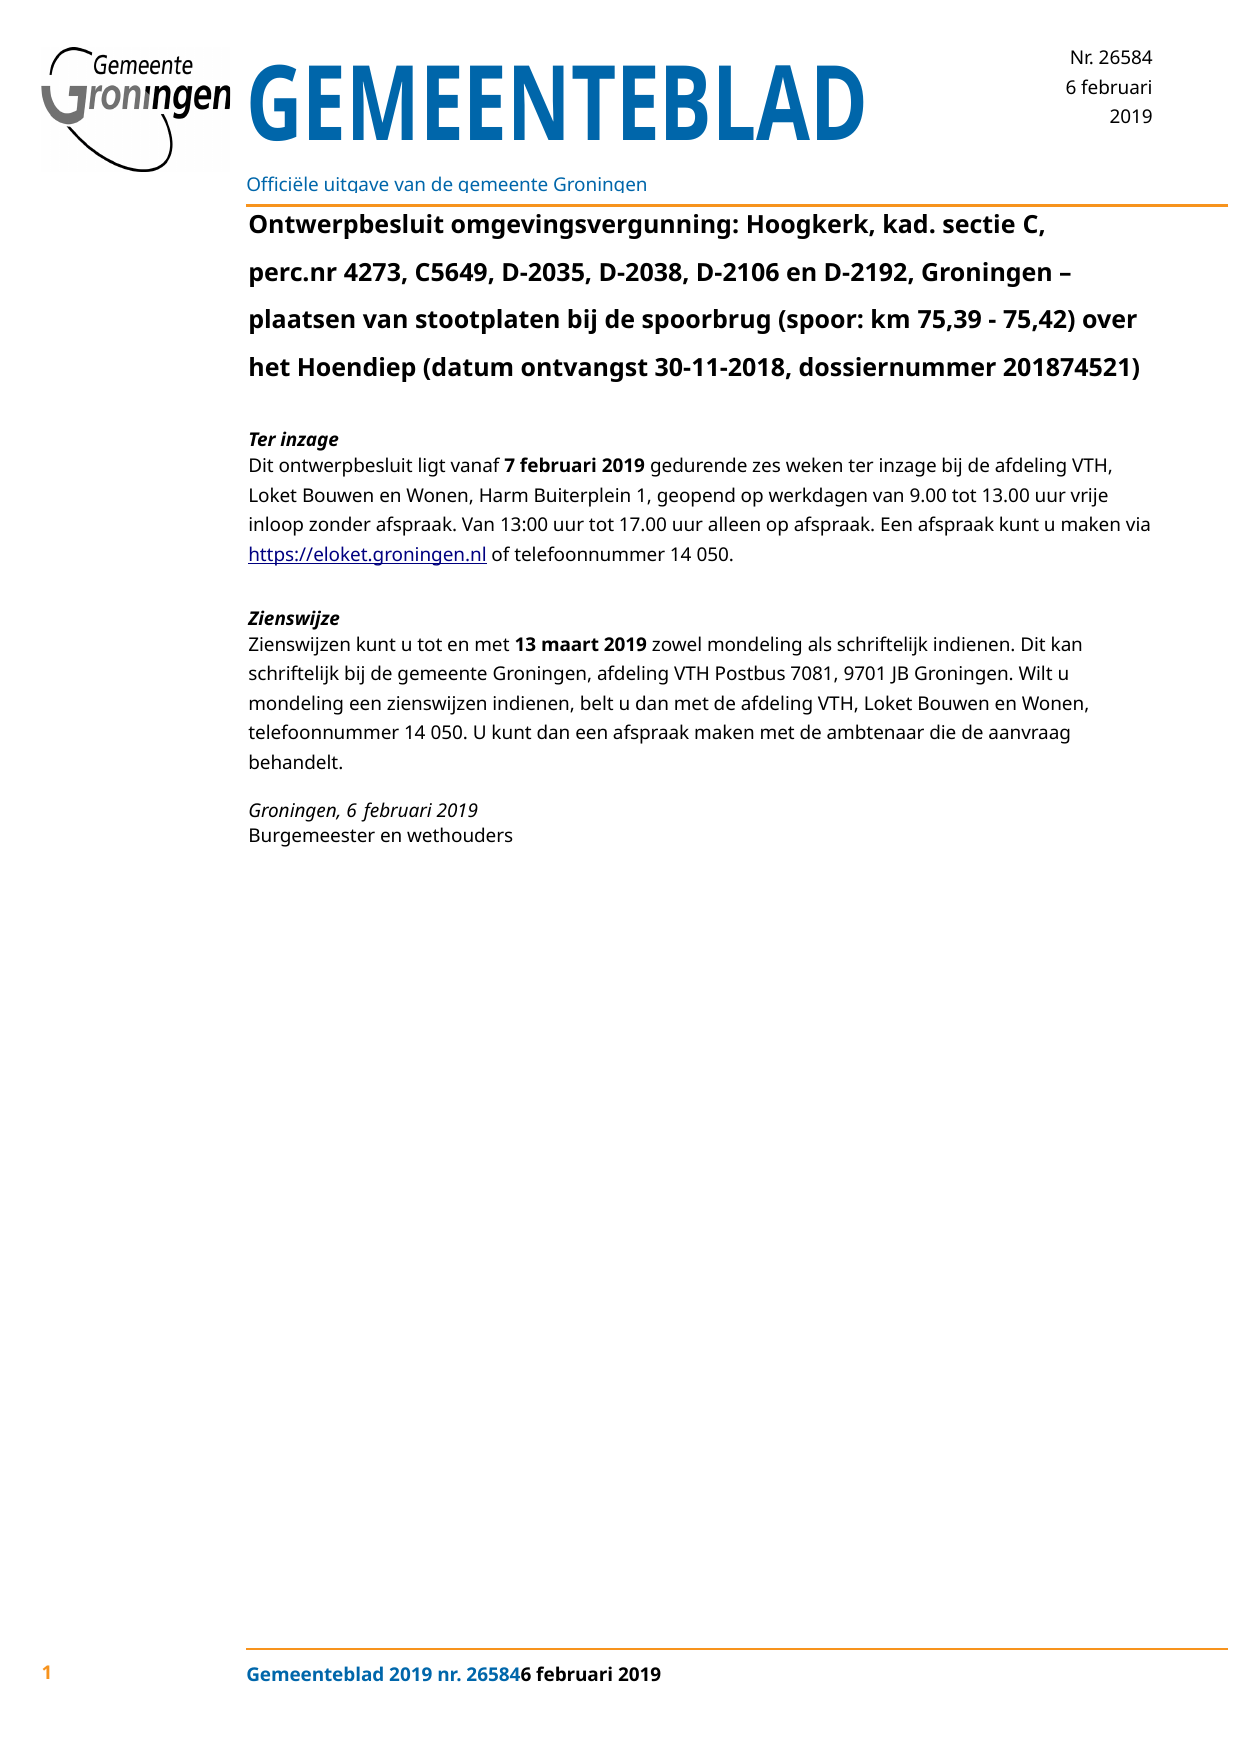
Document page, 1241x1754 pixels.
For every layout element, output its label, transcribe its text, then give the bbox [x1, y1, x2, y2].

text Zienswijze [248, 605, 1152, 631]
text Ter inzage [248, 427, 1152, 452]
text Ontwerpbesluit omgevingsvergunning: Hoogkerk, kad. sectie C, perc.nr 4273, C5649, D-2035, D-2038, D-2106 en D-2192, Groningen – plaatsen van stootplaten bij de spoorbrug (spoor: km 75,39 - 75,42) over het Hoendiep (datum ontvangst 30-11-2018, dossiernummer 201874521) [248, 207, 1152, 384]
picture [41, 47, 231, 172]
text Dit ontwerpbesluit ligt vanaf 7 februari 2019 gedurende zes weken ter inzage bij de afdeling VTH, Loket Bouwen en Wonen, Harm Buiterplein 1, geopend op werkdagen van 9.00 tot 13.00 uur vrije inloop zonder afspraak. Van 13:00 uur tot 17.00 uur alleen op afspraak. Een afspraak kunt u maken via https://eloket.groningen.nl of telefoonnummer 14 050. [248, 452, 1152, 567]
text Burgemeester en wethouders [248, 823, 1152, 848]
text Groningen, 6 februari 2019 [248, 797, 1152, 823]
text Zienswijzen kunt u tot en met 13 maart 2019 zowel mondeling als schriftelijk indienen. Dit kan schriftelijk bij de gemeente Groningen, afdeling VTH Postbus 7081, 9701 JB Groningen. Wilt u mondeling een zienswijzen indienen, belt u dan met de afdeling VTH, Loket Bouwen en Wonen, telefoonnummer 14 050. U kunt dan een afspraak maken met de ambtenaar die de aanvraag behandelt. [248, 631, 1152, 775]
